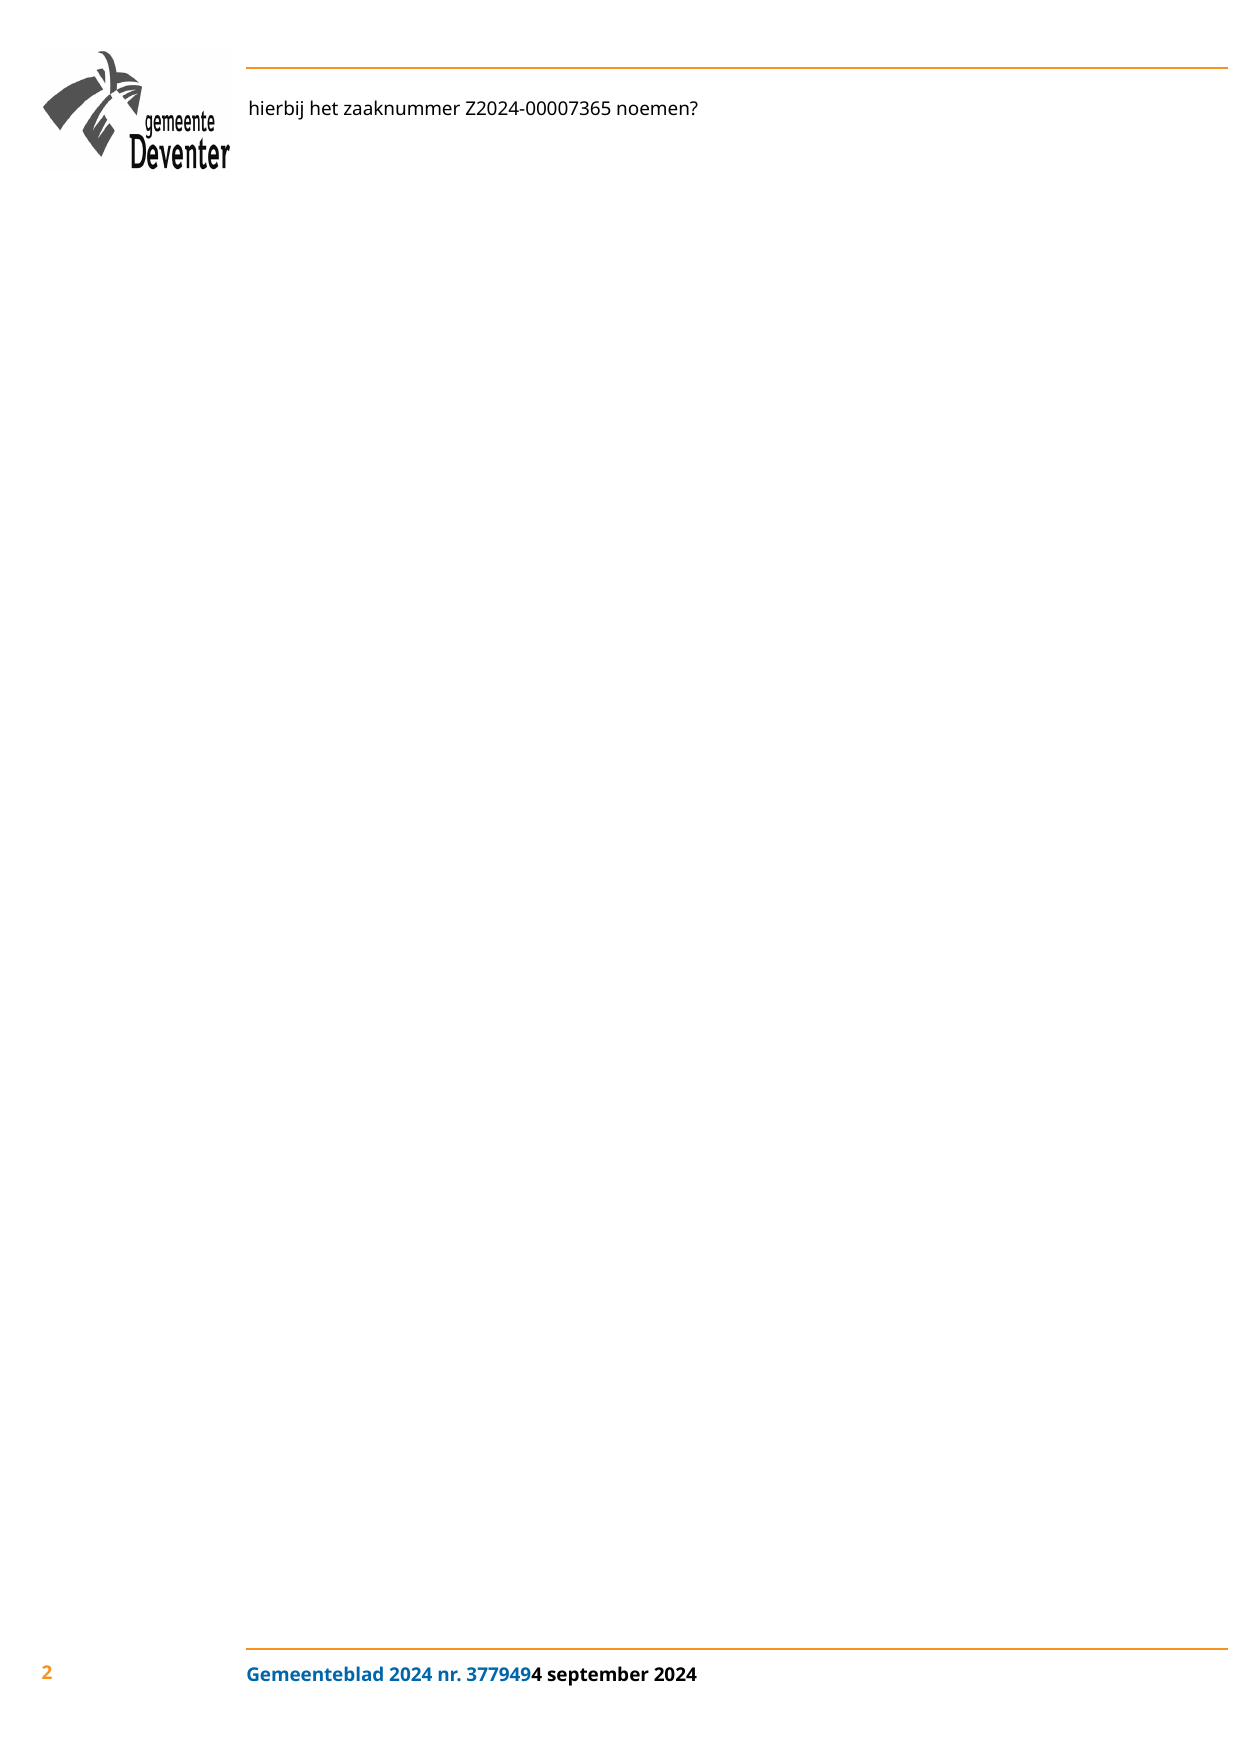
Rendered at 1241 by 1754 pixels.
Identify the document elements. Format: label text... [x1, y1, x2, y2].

text hierbij het zaaknummer Z2024-00007365 noemen? [248, 95, 1152, 121]
picture [41, 47, 231, 172]
